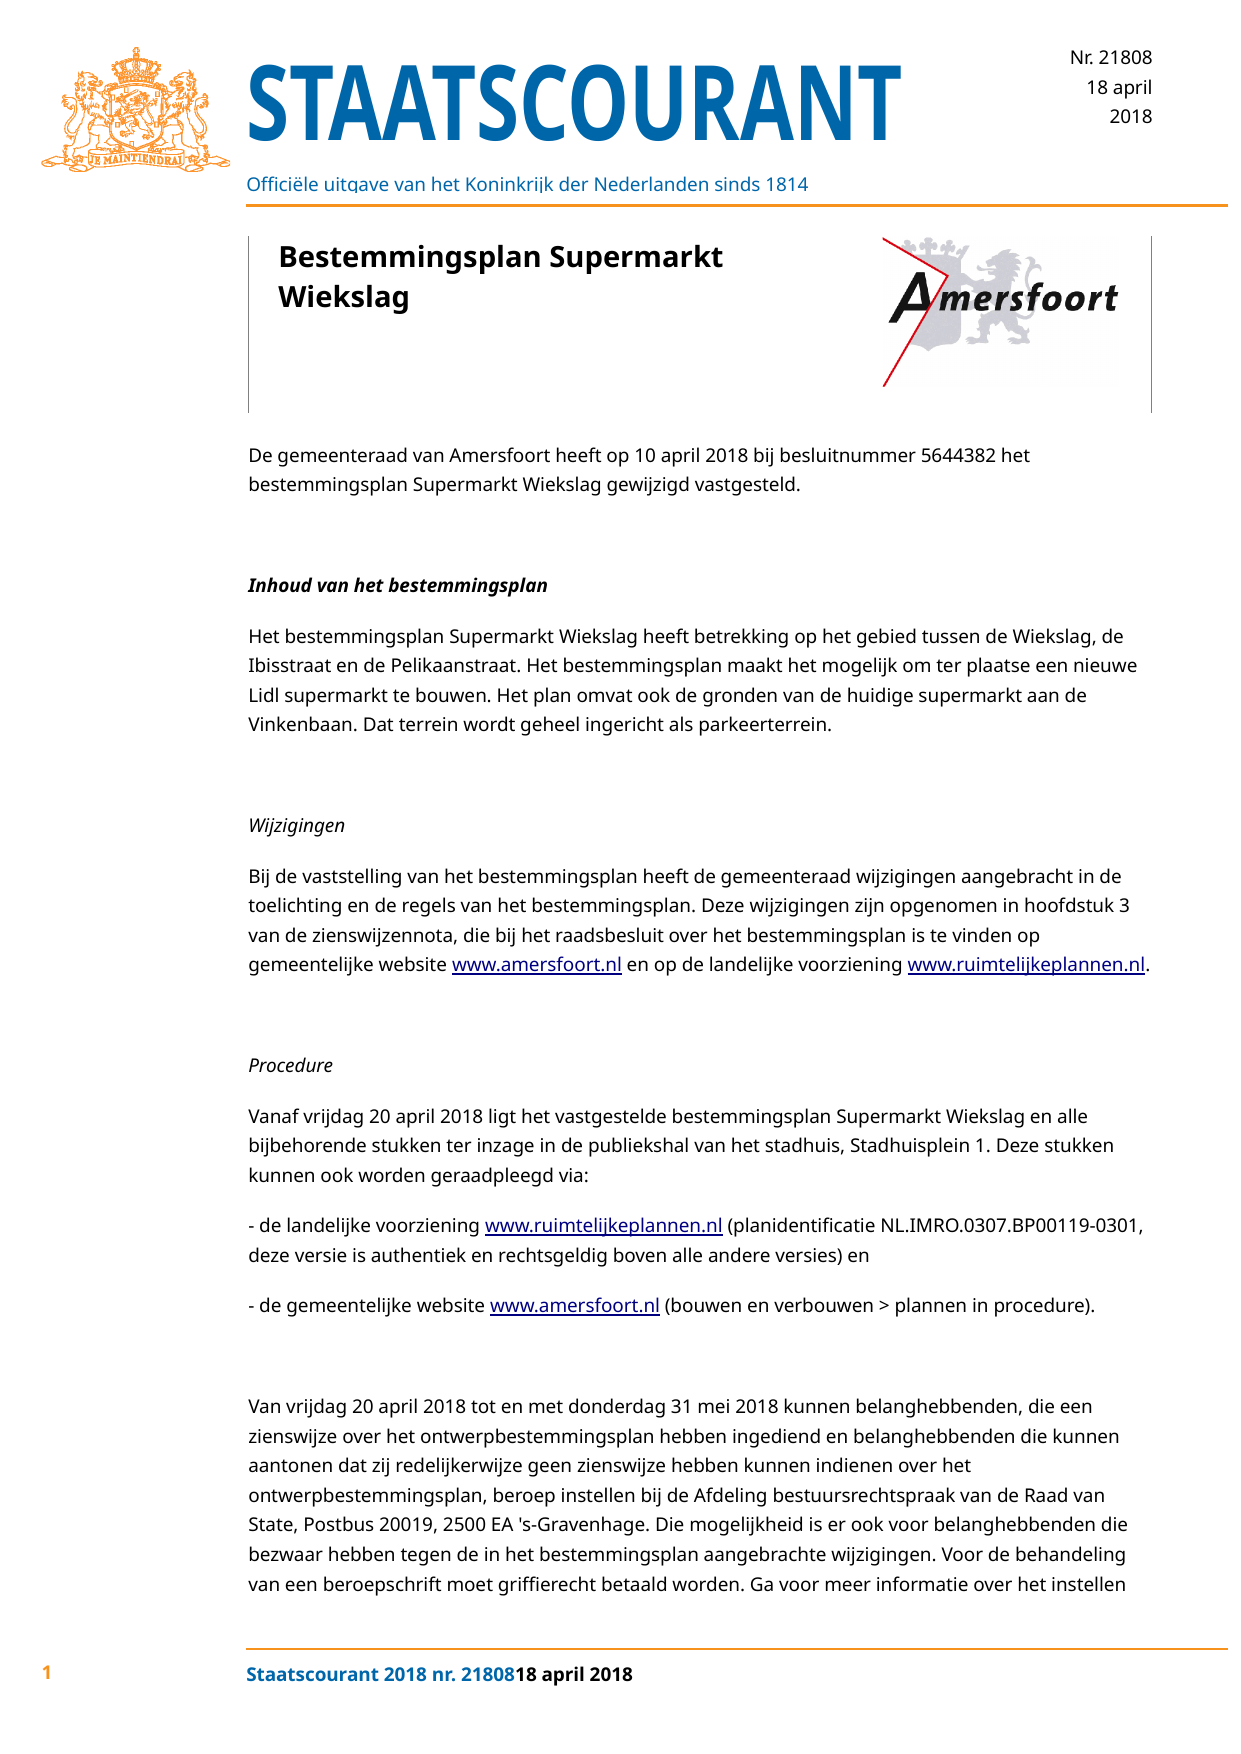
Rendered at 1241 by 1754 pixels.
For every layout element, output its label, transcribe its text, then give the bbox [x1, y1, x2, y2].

text - de landelijke voorziening www.ruimtelijkeplannen.nl (planidentificatie NL.IMRO.0307.BP00119-0301, deze versie is authentiek en rechtsgeldig boven alle andere versies) en [248, 1212, 1152, 1268]
picture [882, 236, 1119, 387]
text - de gemeentelijke website www.amersfoort.nl (bouwen en verbouwen > plannen in procedure). [248, 1292, 1152, 1318]
text Bij de vaststelling van het bestemmingsplan heeft de gemeenteraad wijzigingen aangebracht in de toelichting en de regels van het bestemmingsplan. Deze wijzigingen zijn opgenomen in hoofdstuk 3 van de zienswijzennota, die bij het raadsbesluit over het bestemmingsplan is te vinden op gemeentelijke website www.amersfoort.nl en op de landelijke voorziening www.ruimtelijkeplannen.nl. [248, 863, 1152, 977]
text Het bestemmingsplan Supermarkt Wiekslag heeft betrekking op het gebied tussen de Wiekslag, de Ibisstraat en de Pelikaanstraat. Het bestemmingsplan maakt het mogelijk om ter plaatse een nieuwe Lidl supermarkt te bouwen. Het plan omvat ook de gronden van de huidige supermarkt aan de Vinkenbaan. Dat terrein wordt geheel ingericht als parkeerterrein. [248, 623, 1152, 737]
text De gemeenteraad van Amersfoort heeft op 10 april 2018 bij besluitnummer 5644382 het bestemmingsplan Supermarkt Wiekslag gewijzigd vastgesteld. [248, 442, 1152, 497]
text Inhoud van het bestemmingsplan [248, 572, 1152, 598]
text Van vrijdag 20 april 2018 tot en met donderdag 31 mei 2018 kunnen belanghebbenden, die een zienswijze over het ontwerpbestemmingsplan hebben ingediend en belanghebbenden die kunnen aantonen dat zij redelijkerwijze geen zienswijze hebben kunnen indienen over het ontwerpbestemmingsplan, beroep instellen bij de Afdeling bestuursrechtspraak van de Raad van State, Postbus 20019, 2500 EA 's-Gravenhage. Die mogelijkheid is er ook voor belanghebbenden die bezwaar hebben tegen de in het bestemmingsplan aangebrachte wijzigingen. Voor de behandeling van een beroepschrift moet griffierecht betaald worden. Ga voor meer informatie over het instellen [248, 1393, 1152, 1597]
text Wijzigingen [248, 812, 1152, 838]
table_header Bestemmingsplan Supermarkt Wiekslag [249, 236, 850, 413]
text Vanaf vrijdag 20 april 2018 ligt het vastgestelde bestemmingsplan Supermarkt Wiekslag en alle bijbehorende stukken ter inzage in de publiekshal van het stadhuis, Stadhuisplein 1. Deze stukken kunnen ook worden geraadpleegd via: [248, 1103, 1152, 1188]
table_header [850, 236, 1151, 413]
picture [41, 47, 231, 172]
text Procedure [248, 1052, 1152, 1078]
